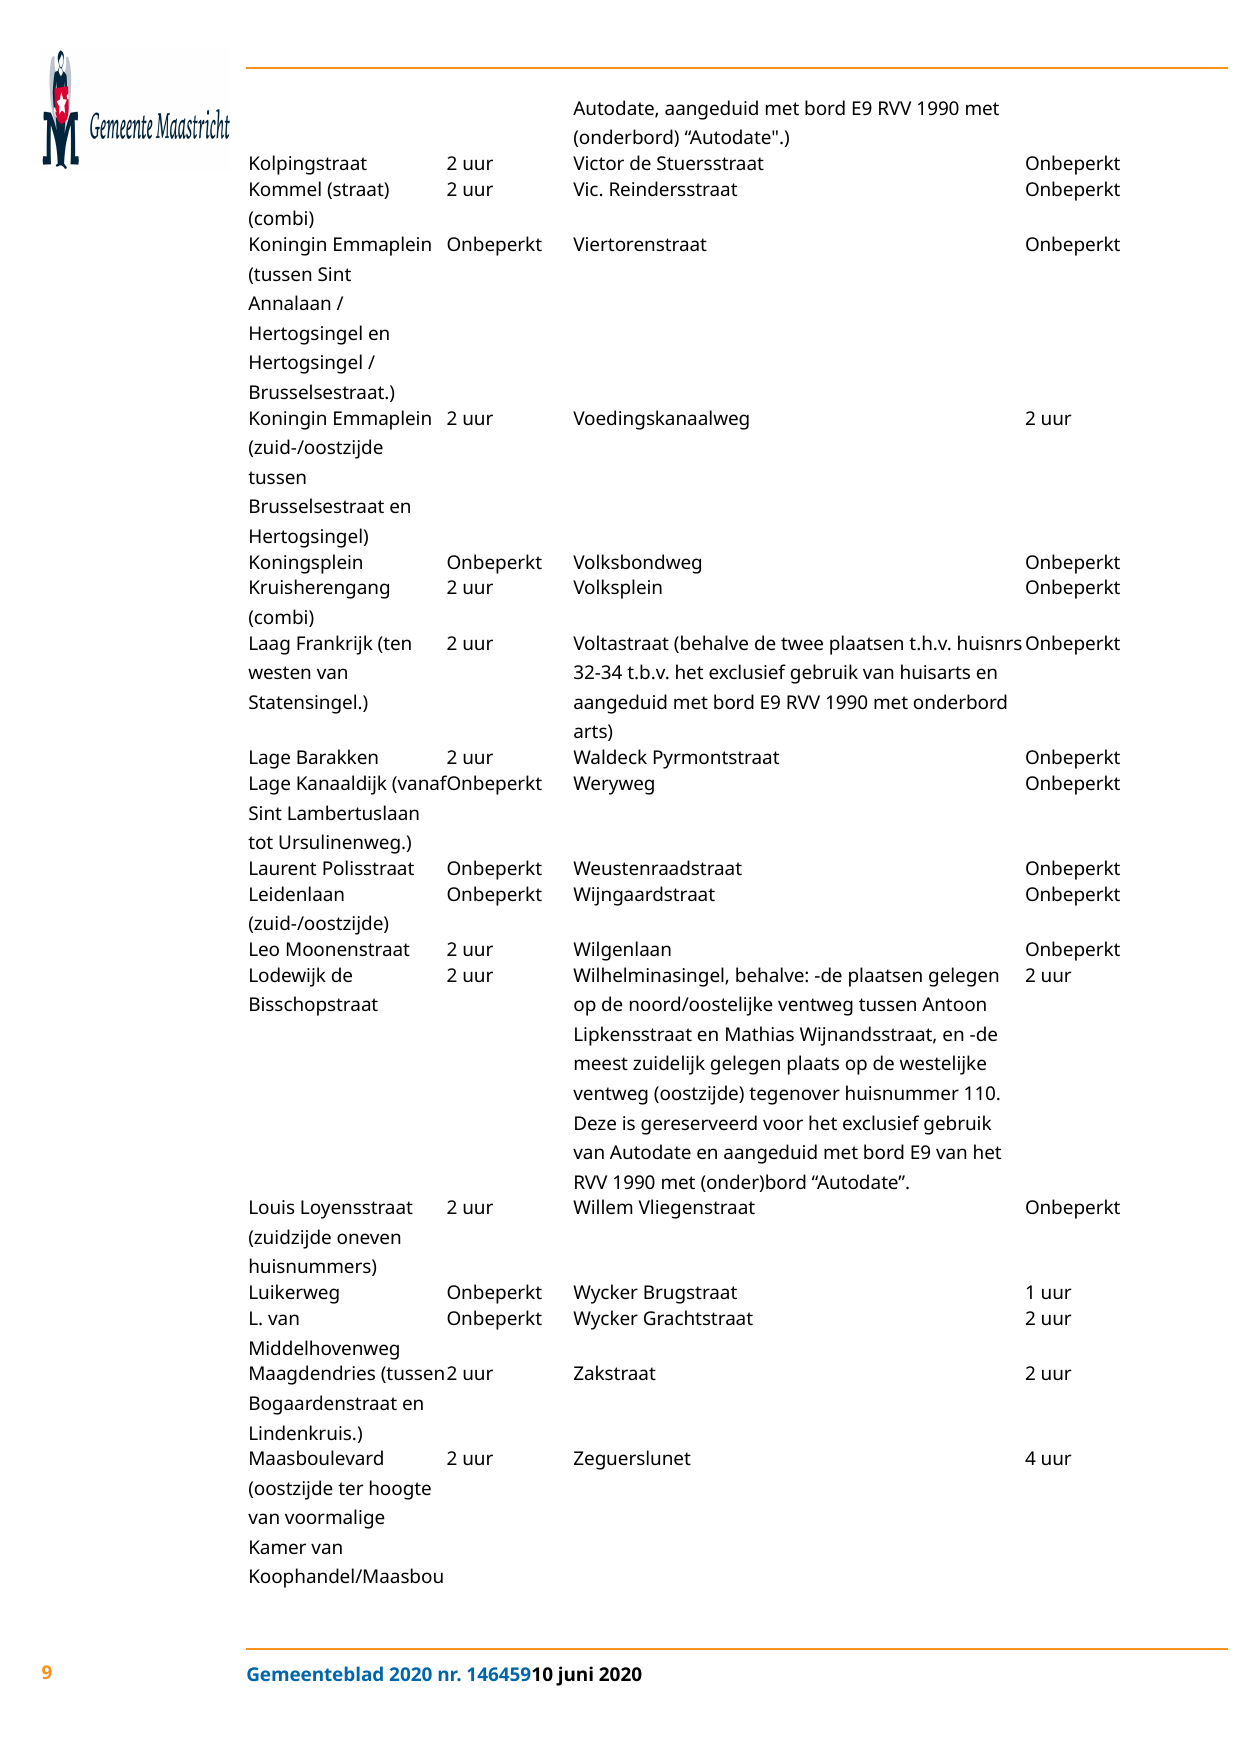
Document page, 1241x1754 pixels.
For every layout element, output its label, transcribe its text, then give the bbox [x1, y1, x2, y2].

table_cell Victor de Stuersstraat [573, 150, 1025, 176]
table_cell 2 uur [446, 150, 573, 176]
table_cell 2 uur [446, 1195, 573, 1279]
table_cell Onbeperkt [1025, 881, 1152, 936]
table_cell Louis Loyensstraat (zuidzijde oneven huisnummers) [248, 1195, 446, 1279]
table_cell Onbeperkt [1025, 936, 1152, 962]
table_cell Zakstraat [573, 1361, 1025, 1445]
table_cell Volksbondweg [573, 549, 1025, 574]
table_cell Kolpingstraat [248, 150, 446, 176]
table_cell 2 uur [446, 962, 573, 1194]
table_cell 2 uur [1025, 1305, 1152, 1361]
table_cell Leidenlaan (zuid-/oostzijde) [248, 881, 446, 936]
table_cell Wycker Brugstraat [573, 1280, 1025, 1305]
table_cell Onbeperkt [1025, 1195, 1152, 1279]
table_cell Vic. Reindersstraat [573, 176, 1025, 231]
table_cell L. van Middelhovenweg [248, 1305, 446, 1361]
table_cell 2 uur [446, 744, 573, 770]
table_cell Lage Kanaaldijk (vanaf Sint Lambertuslaan tot Ursulinenweg.) [248, 770, 446, 855]
table_cell Wilhelminasingel, behalve: -de plaatsen gelegen op de noord/oostelijke ventweg tussen Antoon Lipkensstraat en Mathias Wijnandsstraat, en -de meest zuidelijk gelegen plaats op de westelijke ventweg (oostzijde) tegenover huisnummer 110. Deze is gereserveerd voor het exclusief gebruik van Autodate en aangeduid met bord E9 van het RVV 1990 met (onder)bord “Autodate”. [573, 962, 1025, 1194]
table_cell Onbeperkt [1025, 150, 1152, 176]
table_cell 2 uur [1025, 962, 1152, 1194]
table_cell Waldeck Pyrmontstraat [573, 744, 1025, 770]
table_cell Onbeperkt [446, 881, 573, 936]
table_cell Leo Moonenstraat [248, 936, 446, 962]
table_cell [248, 95, 446, 150]
table_cell Onbeperkt [446, 770, 573, 855]
picture [41, 47, 231, 172]
table_cell Onbeperkt [446, 1280, 573, 1305]
table_cell 2 uur [446, 1445, 573, 1589]
table_cell Onbeperkt [446, 1305, 573, 1361]
table_cell Onbeperkt [1025, 855, 1152, 881]
table_cell Onbeperkt [446, 855, 573, 881]
table_cell Volksplein [573, 575, 1025, 630]
table_cell Onbeperkt [446, 549, 573, 574]
table_cell Lodewijk de Bisschopstraat [248, 962, 446, 1194]
table_cell Maasboulevard (oostzijde ter hoogte van voormalige Kamer van Koophandel/Maasbou [248, 1445, 446, 1589]
table_cell Autodate, aangeduid met bord E9 RVV 1990 met (onderbord) “Autodate".) [573, 95, 1025, 150]
table_cell Koningin Emmaplein (tussen Sint Annalaan / Hertogsingel en Hertogsingel / Brusselsestraat.) [248, 231, 446, 405]
table_cell Onbeperkt [446, 231, 573, 405]
table_cell Onbeperkt [1025, 231, 1152, 405]
table_cell Zeguerslunet [573, 1445, 1025, 1589]
table_cell 2 uur [446, 936, 573, 962]
table_cell 4 uur [1025, 1445, 1152, 1589]
table_cell 2 uur [1025, 1361, 1152, 1445]
table_cell 2 uur [446, 575, 573, 630]
table_cell Willem Vliegenstraat [573, 1195, 1025, 1279]
table_cell 1 uur [1025, 1280, 1152, 1305]
table_cell 2 uur [446, 630, 573, 744]
table_cell Luikerweg [248, 1280, 446, 1305]
table_cell Lage Barakken [248, 744, 446, 770]
table_cell Onbeperkt [1025, 575, 1152, 630]
table_cell Voltastraat (behalve de twee plaatsen t.h.v. huisnrs 32-34 t.b.v. het exclusief gebruik van huisarts en aangeduid met bord E9 RVV 1990 met onderbord arts) [573, 630, 1025, 744]
table_cell Wijngaardstraat [573, 881, 1025, 936]
table_cell 2 uur [446, 405, 573, 549]
table_cell Weustenraadstraat [573, 855, 1025, 881]
table_cell Laag Frankrijk (ten westen van Statensingel.) [248, 630, 446, 744]
table_cell 2 uur [1025, 405, 1152, 549]
table_cell [1025, 95, 1152, 150]
table_cell 2 uur [446, 176, 573, 231]
table_cell Kruisherengang (combi) [248, 575, 446, 630]
table_cell Kommel (straat) (combi) [248, 176, 446, 231]
table_cell Onbeperkt [1025, 176, 1152, 231]
table_cell Wycker Grachtstraat [573, 1305, 1025, 1361]
table_cell 2 uur [446, 1361, 573, 1445]
table_cell Onbeperkt [1025, 630, 1152, 744]
table_cell Koningin Emmaplein (zuid-/oostzijde tussen Brusselsestraat en Hertogsingel) [248, 405, 446, 549]
table_cell Koningsplein [248, 549, 446, 574]
table_cell Onbeperkt [1025, 744, 1152, 770]
table_cell Voedingskanaalweg [573, 405, 1025, 549]
table_cell Viertorenstraat [573, 231, 1025, 405]
table_cell Weryweg [573, 770, 1025, 855]
table_cell Onbeperkt [1025, 549, 1152, 574]
table_cell Wilgenlaan [573, 936, 1025, 962]
table_cell Laurent Polisstraat [248, 855, 446, 881]
table_cell [446, 95, 573, 150]
table_cell Maagdendries (tussen Bogaardenstraat en Lindenkruis.) [248, 1361, 446, 1445]
table_cell Onbeperkt [1025, 770, 1152, 855]
